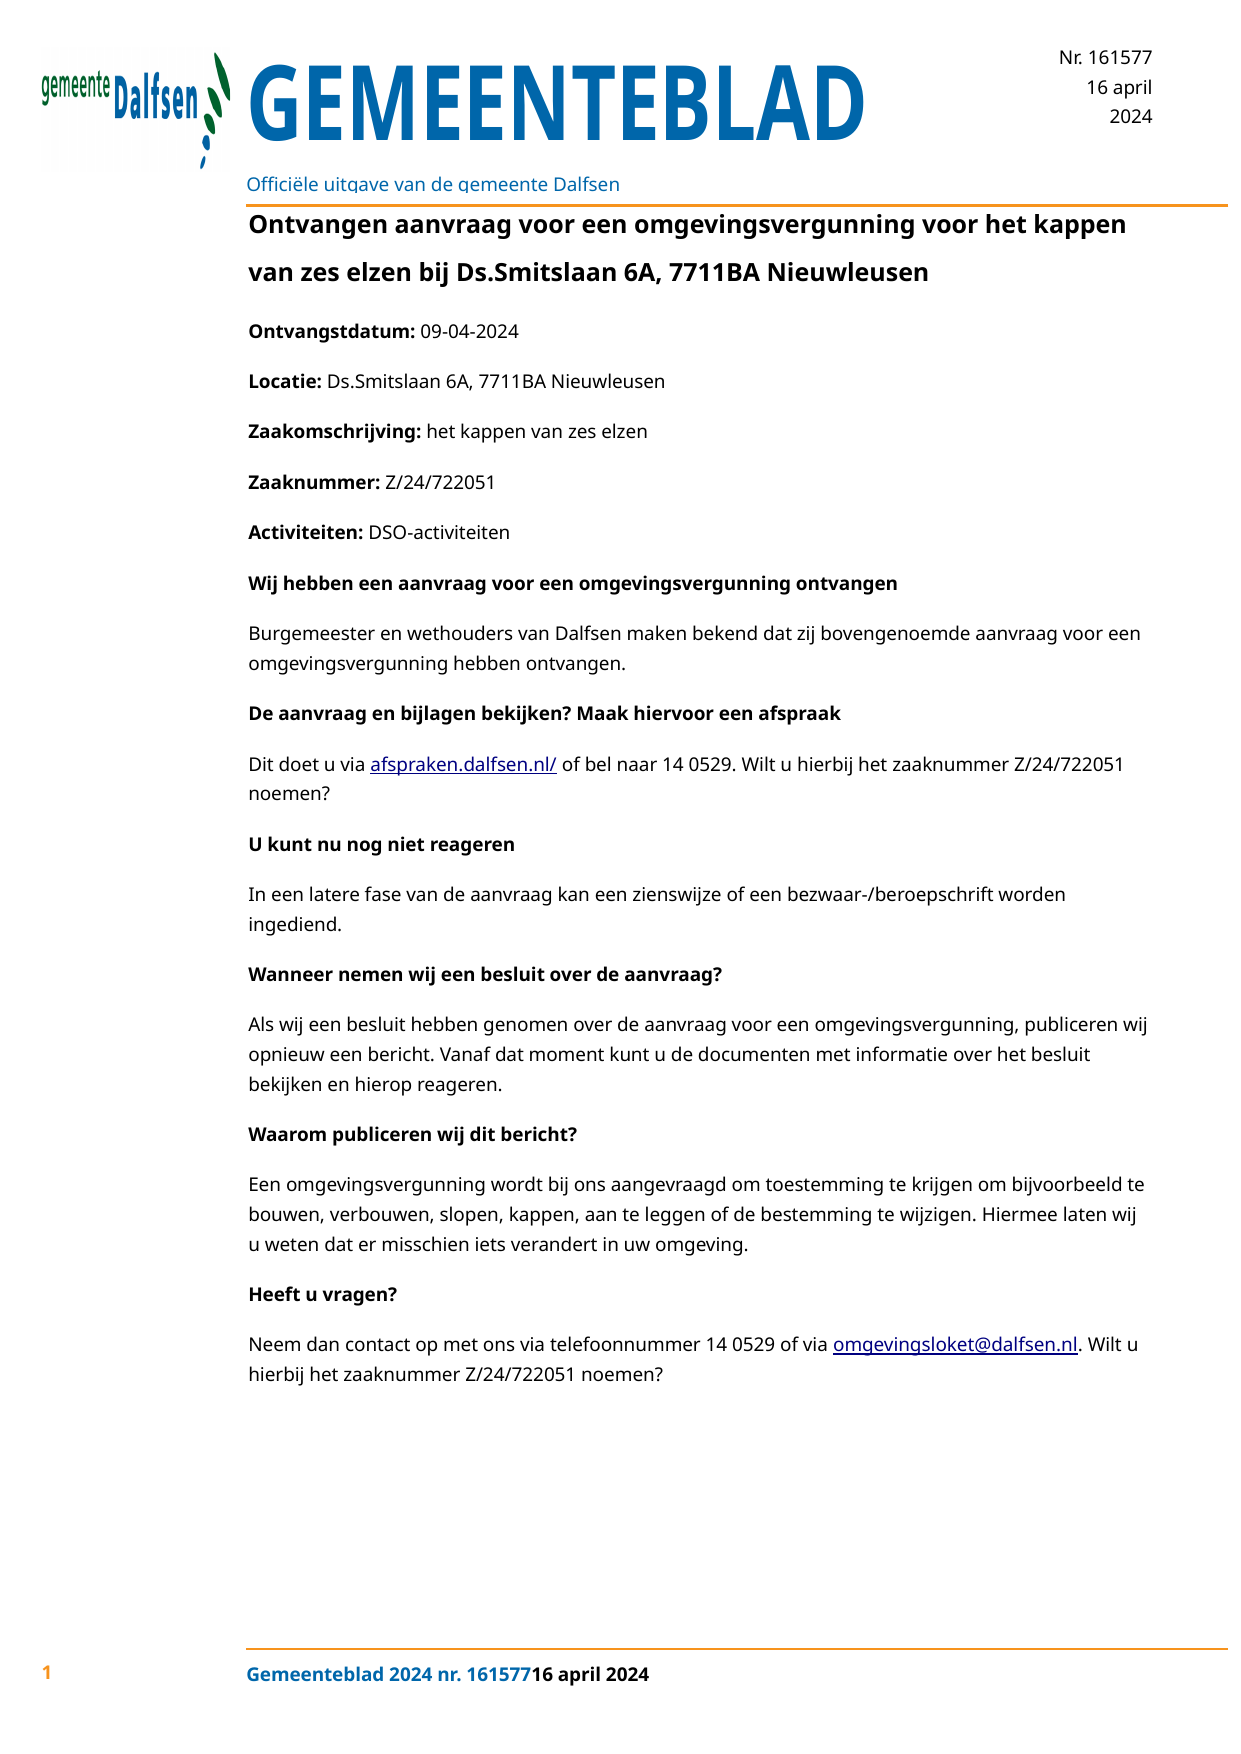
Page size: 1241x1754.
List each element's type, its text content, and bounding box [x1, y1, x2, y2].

text Ontvangen aanvraag voor een omgevingsvergunning voor het kappen van zes elzen bij Ds.Smitslaan 6A, 7711BA Nieuwleusen [248, 207, 1152, 288]
text Burgemeester en wethouders van Dalfsen maken bekend dat zij bovengenoemde aanvraag voor een omgevingsvergunning hebben ontvangen. [248, 620, 1152, 676]
text Neem dan contact op met ons via telefoonnummer 14 0529 of via omgevingsloket@dalfsen.nl. Wilt u hierbij het zaaknummer Z/24/722051 noemen? [248, 1332, 1152, 1387]
text Locatie: Ds.Smitslaan 6A, 7711BA Nieuwleusen [248, 368, 1152, 394]
text Heeft u vragen? [248, 1281, 1152, 1307]
text Als wij een besluit hebben genomen over de aanvraag voor een omgevingsvergunning, publiceren wij opnieuw een bericht. Vanaf dat moment kunt u de documenten met informatie over het besluit bekijken en hierop reageren. [248, 1012, 1152, 1097]
text In een latere fase van de aanvraag kan een zienswijze of een bezwaar-/beroepschrift worden ingediend. [248, 881, 1152, 937]
text Dit doet u via afspraken.dalfsen.nl/ of bel naar 14 0529. Wilt u hierbij het zaaknummer Z/24/722051 noemen? [248, 751, 1152, 806]
text De aanvraag en bijlagen bekijken? Maak hiervoor een afspraak [248, 700, 1152, 726]
text Wij hebben een aanvraag voor een omgevingsvergunning ontvangen [248, 570, 1152, 596]
text Waarom publiceren wij dit bericht? [248, 1121, 1152, 1147]
text Activiteiten: DSO-activiteiten [248, 519, 1152, 545]
text Wanneer nemen wij een besluit over de aanvraag? [248, 961, 1152, 987]
text Zaaknummer: Z/24/722051 [248, 469, 1152, 495]
text U kunt nu nog niet reageren [248, 831, 1152, 857]
text Een omgevingsvergunning wordt bij ons aangevraagd om toestemming te krijgen om bijvoorbeeld te bouwen, verbouwen, slopen, kappen, aan te leggen of de bestemming te wijzigen. Hiermee laten wij u weten dat er misschien iets verandert in uw omgeving. [248, 1172, 1152, 1257]
text Zaakomschrijving: het kappen van zes elzen [248, 419, 1152, 444]
picture [41, 47, 231, 172]
text Ontvangstdatum: 09-04-2024 [248, 318, 1152, 344]
